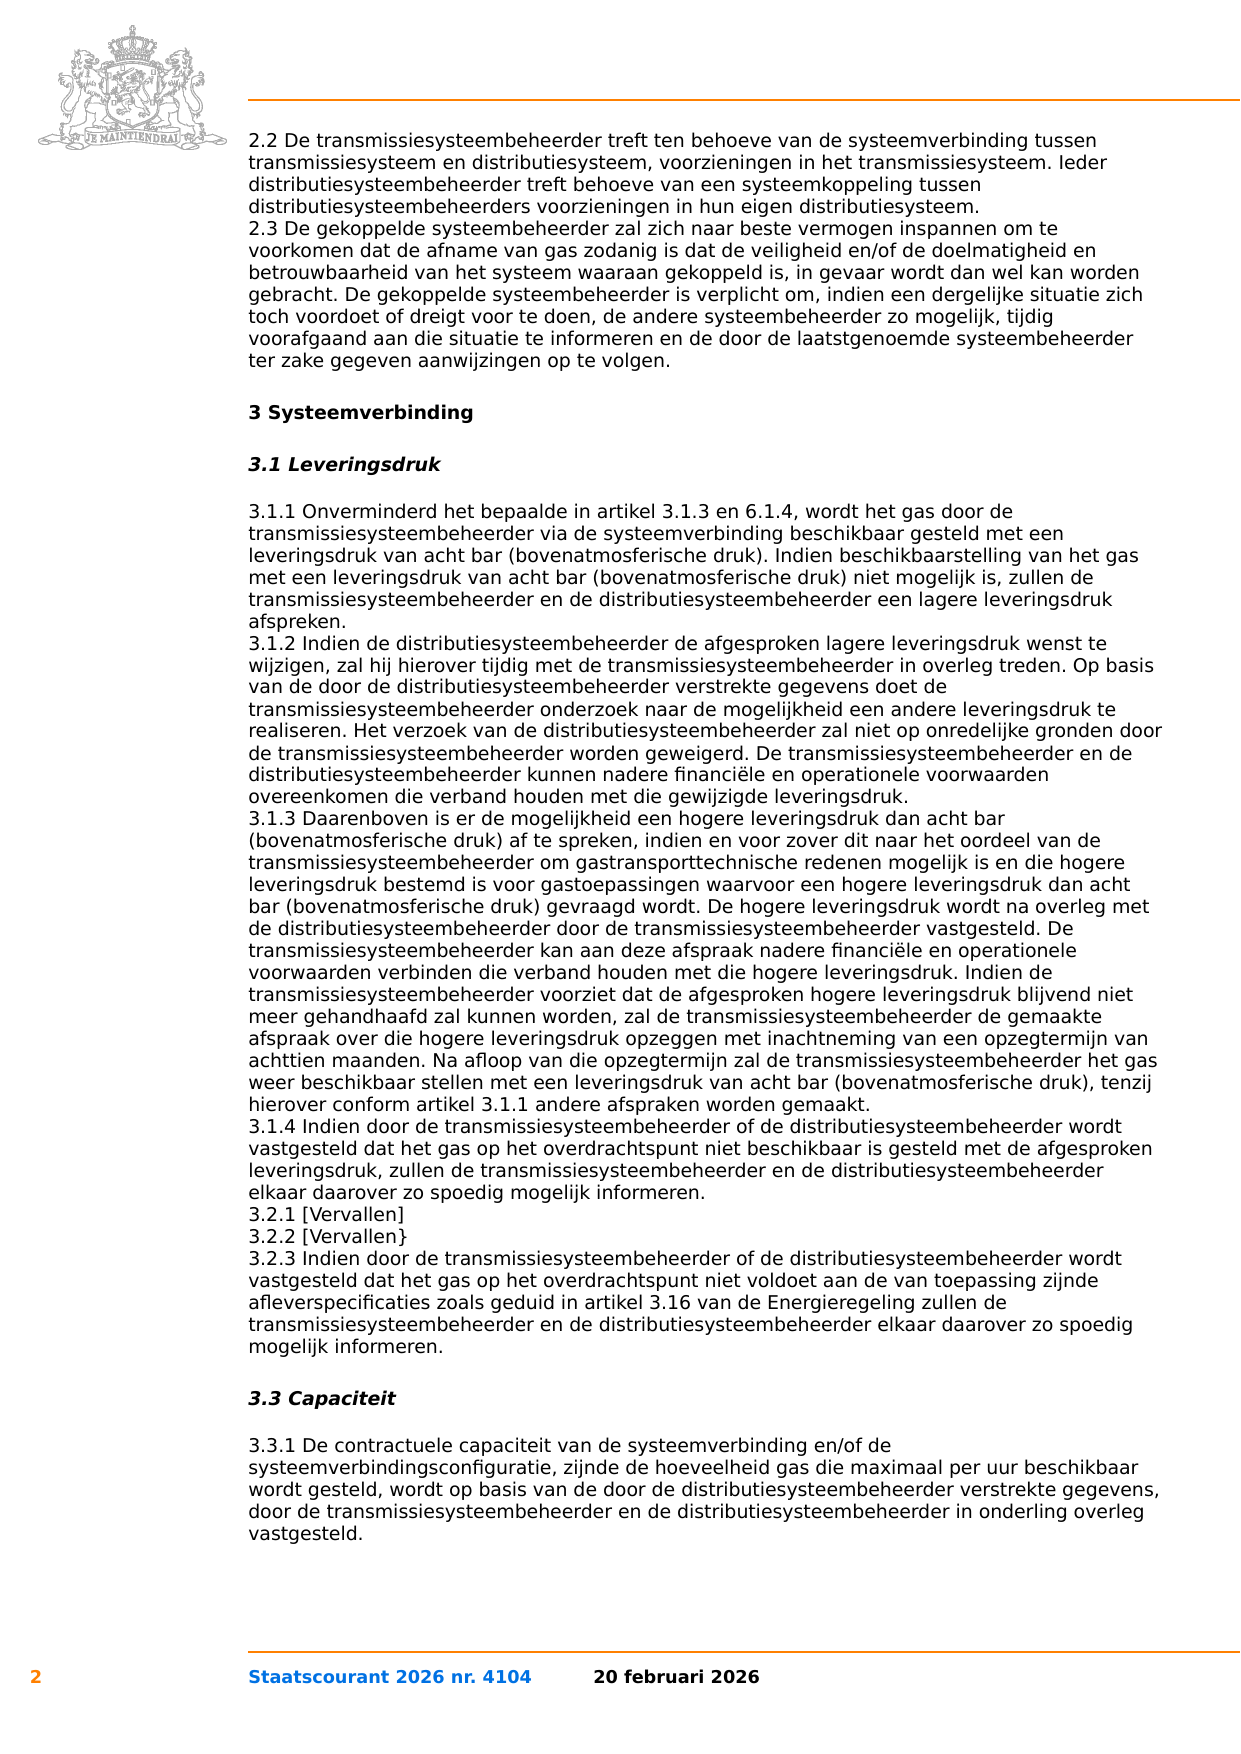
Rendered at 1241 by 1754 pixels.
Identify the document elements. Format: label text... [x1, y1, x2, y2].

text 2.3 De gekoppelde systeembeheerder zal zich naar beste vermogen inspannen om te voorkomen dat de afname van gas zodanig is dat de veiligheid en/of de doelmatigheid en betrouwbaarheid van het systeem waaraan gekoppeld is, in gevaar wordt dan wel kan worden gebracht. De gekoppelde systeembeheerder is verplicht om, indien een dergelijke situatie zich toch voordoet of dreigt voor te doen, de andere systeembeheerder zo mogelijk, tijdig voorafgaand aan die situatie te informeren en de door de laatstgenoemde systeembeheerder ter zake gegeven aanwijzingen op te volgen. [248, 218, 1163, 372]
text 3.1.1 Onverminderd het bepaalde in artikel 3.1.3 en 6.1.4, wordt het gas door de transmissiesysteembeheerder via de systeemverbinding beschikbaar gesteld met een leveringsdruk van acht bar (bovenatmosferische druk). Indien beschikbaarstelling van het gas met een leveringsdruk van acht bar (bovenatmosferische druk) niet mogelijk is, zullen de transmissiesysteembeheerder en de distributiesysteembeheerder een lagere leveringsdruk afspreken. [248, 501, 1163, 632]
text 3.1.3 Daarenboven is er de mogelijkheid een hogere leveringsdruk dan acht bar (bovenatmosferische druk) af te spreken, indien en voor zover dit naar het oordeel van de transmissiesysteembeheerder om gastransporttechnische redenen mogelijk is en die hogere leveringsdruk bestemd is voor gastoepassingen waarvoor een hogere leveringsdruk dan acht bar (bovenatmosferische druk) gevraagd wordt. De hogere leveringsdruk wordt na overleg met de distributiesysteembeheerder door de transmissiesysteembeheerder vastgesteld. De transmissiesysteembeheerder kan aan deze afspraak nadere financiële en operationele voorwaarden verbinden die verband houden met die hogere leveringsdruk. Indien de transmissiesysteembeheerder voorziet dat de afgesproken hogere leveringsdruk blijvend niet meer gehandhaafd zal kunnen worden, zal de transmissiesysteembeheerder de gemaakte afspraak over die hogere leveringsdruk opzeggen met inachtneming van een opzegtermijn van achttien maanden. Na afloop van die opzegtermijn zal de transmissiesysteembeheerder het gas weer beschikbaar stellen met een leveringsdruk van acht bar (bovenatmosferische druk), tenzij hierover conform artikel 3.1.1 andere afspraken worden gemaakt. [248, 808, 1163, 1116]
subtitle 3.1 Leveringsdruk [248, 454, 1163, 476]
picture [38, 25, 227, 150]
subtitle 3 Systeemverbinding [248, 402, 1163, 424]
text 3.3.1 De contractuele capaciteit van de systeemverbinding en/of de systeemverbindingsconfiguratie, zijnde de hoeveelheid gas die maximaal per uur beschikbaar wordt gesteld, wordt op basis van de door de distributiesysteembeheerder verstrekte gegevens, door de transmissiesysteembeheerder en de distributiesysteembeheerder in onderling overleg vastgesteld. [248, 1435, 1163, 1545]
text 3.1.4 Indien door de transmissiesysteembeheerder of de distributiesysteembeheerder wordt vastgesteld dat het gas op het overdrachtspunt niet beschikbaar is gesteld met de afgesproken leveringsdruk, zullen de transmissiesysteembeheerder en de distributiesysteembeheerder elkaar daarover zo spoedig mogelijk informeren. [248, 1116, 1163, 1204]
text 3.2.2 [Vervallen} [248, 1226, 1163, 1248]
subtitle 3.3 Capaciteit [248, 1388, 1163, 1410]
text 3.2.1 [Vervallen] [248, 1204, 1163, 1226]
text 3.1.2 Indien de distributiesysteembeheerder de afgesproken lagere leveringsdruk wenst te wijzigen, zal hij hierover tijdig met de transmissiesysteembeheerder in overleg treden. Op basis van de door de distributiesysteembeheerder verstrekte gegevens doet de transmissiesysteembeheerder onderzoek naar de mogelijkheid een andere leveringsdruk te realiseren. Het verzoek van de distributiesysteembeheerder zal niet op onredelijke gronden door de transmissiesysteembeheerder worden geweigerd. De transmissiesysteembeheerder en de distributiesysteembeheerder kunnen nadere financiële en operationele voorwaarden overeenkomen die verband houden met die gewijzigde leveringsdruk. [248, 632, 1163, 808]
text 2.2 De transmissiesysteembeheerder treft ten behoeve van de systeemverbinding tussen transmissiesysteem en distributiesysteem, voorzieningen in het transmissiesysteem. Ieder distributiesysteembeheerder treft behoeve van een systeemkoppeling tussen distributiesysteembeheerders voorzieningen in hun eigen distributiesysteem. [248, 130, 1163, 218]
text 3.2.3 Indien door de transmissiesysteembeheerder of de distributiesysteembeheerder wordt vastgesteld dat het gas op het overdrachtspunt niet voldoet aan de van toepassing zijnde afleverspecificaties zoals geduid in artikel 3.16 van de Energieregeling zullen de transmissiesysteembeheerder en de distributiesysteembeheerder elkaar daarover zo spoedig mogelijk informeren. [248, 1248, 1163, 1358]
